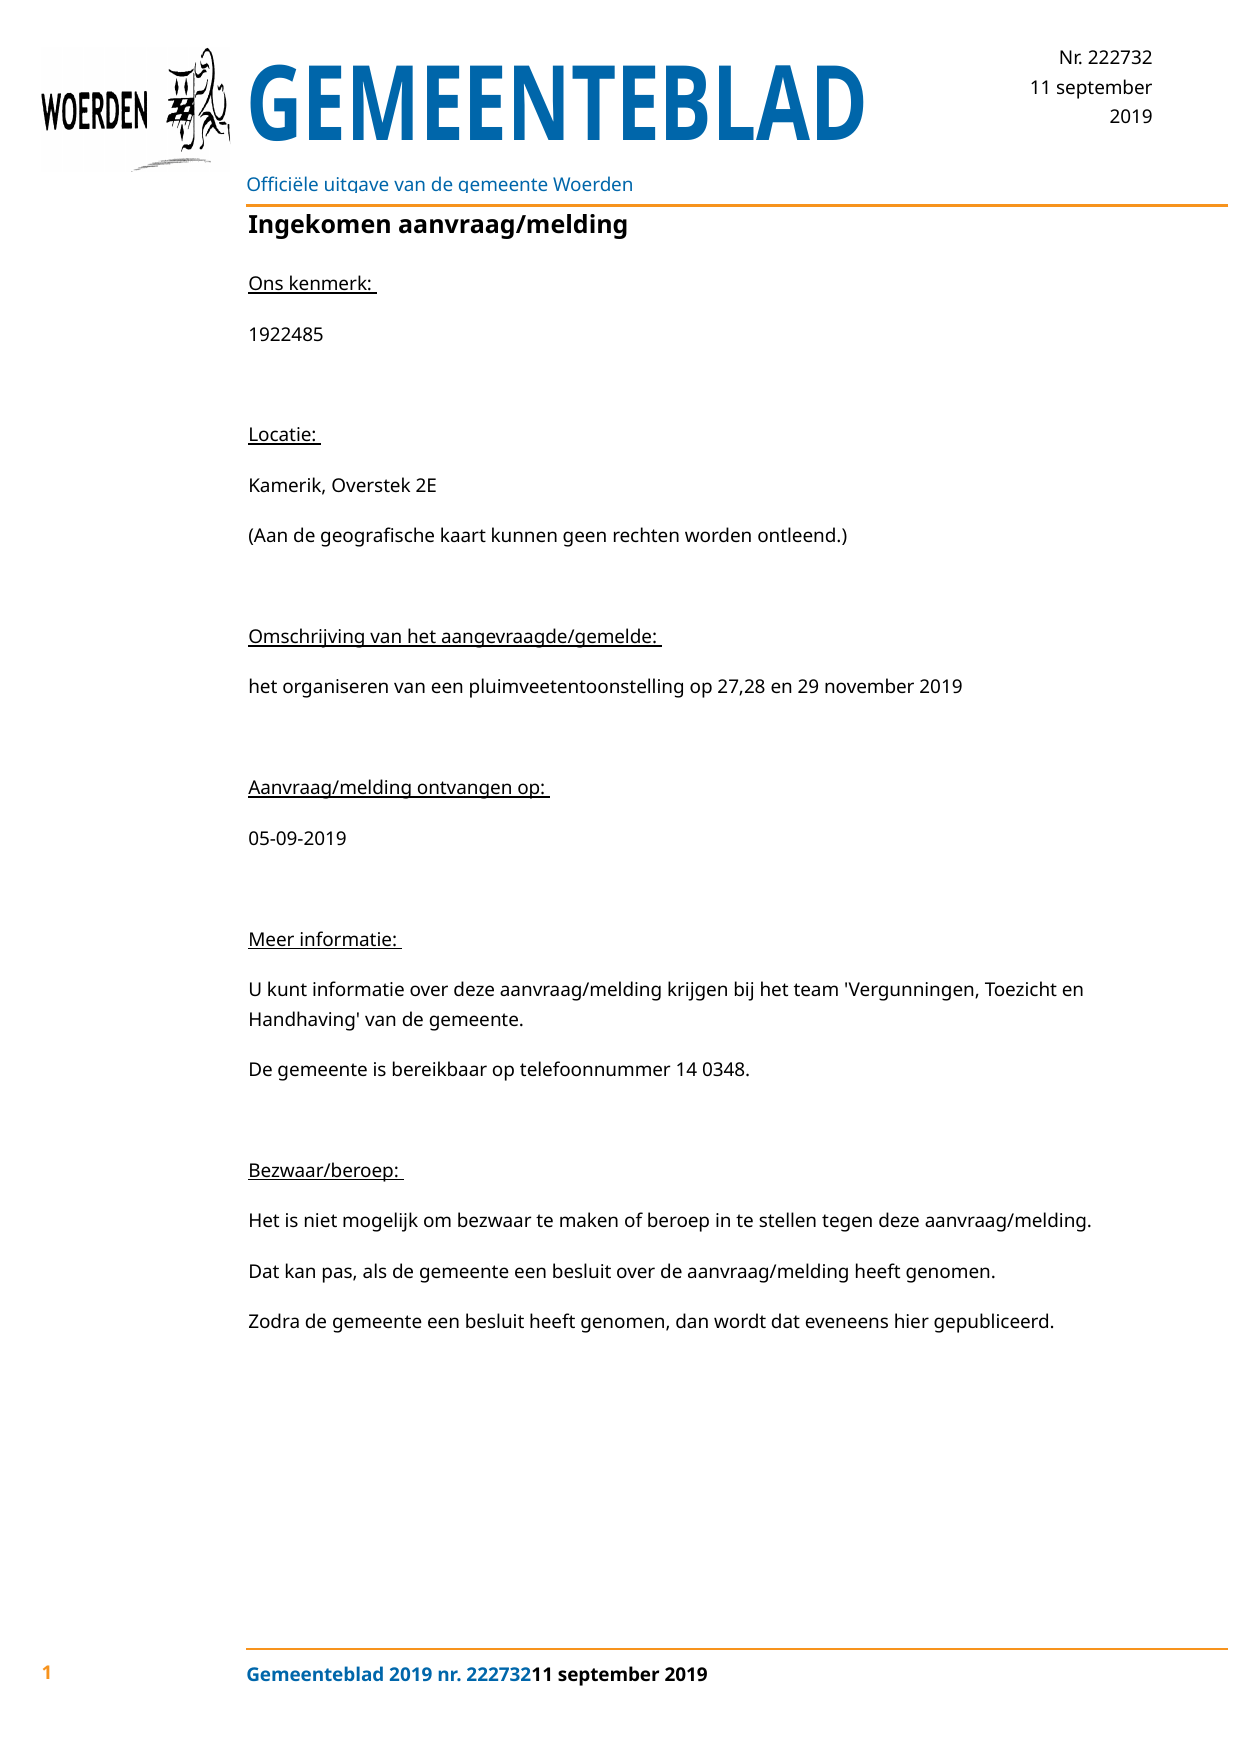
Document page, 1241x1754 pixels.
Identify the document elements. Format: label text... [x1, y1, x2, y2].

text Omschrijving van het aangevraagde/gemelde: [248, 623, 1152, 649]
text Zodra de gemeente een besluit heeft genomen, dan wordt dat eveneens hier gepubliceerd. [248, 1308, 1152, 1334]
text Meer informatie: [248, 926, 1152, 951]
text Het is niet mogelijk om bezwaar te maken of beroep in te stellen tegen deze aanvraag/melding. [248, 1207, 1152, 1233]
text Bezwaar/beroep: [248, 1157, 1152, 1183]
text 05-09-2019 [248, 825, 1152, 851]
text Dat kan pas, als de gemeente een besluit over de aanvraag/melding heeft genomen. [248, 1258, 1152, 1283]
text Ons kenmerk: [248, 270, 1152, 296]
text het organiseren van een pluimveetentoonstelling op 27,28 en 29 november 2019 [248, 674, 1152, 699]
text (Aan de geografische kaart kunnen geen rechten worden ontleend.) [248, 522, 1152, 548]
text Ingekomen aanvraag/melding [248, 207, 1152, 241]
picture [41, 47, 231, 172]
text Locatie: [248, 422, 1152, 447]
text De gemeente is bereikbaar op telefoonnummer 14 0348. [248, 1056, 1152, 1082]
text U kunt informatie over deze aanvraag/melding krijgen bij het team 'Vergunningen, Toezicht en Handhaving' van de gemeente. [248, 976, 1152, 1031]
text 1922485 [248, 321, 1152, 346]
text Aanvraag/melding ontvangen op: [248, 774, 1152, 800]
text Kamerik, Overstek 2E [248, 472, 1152, 498]
